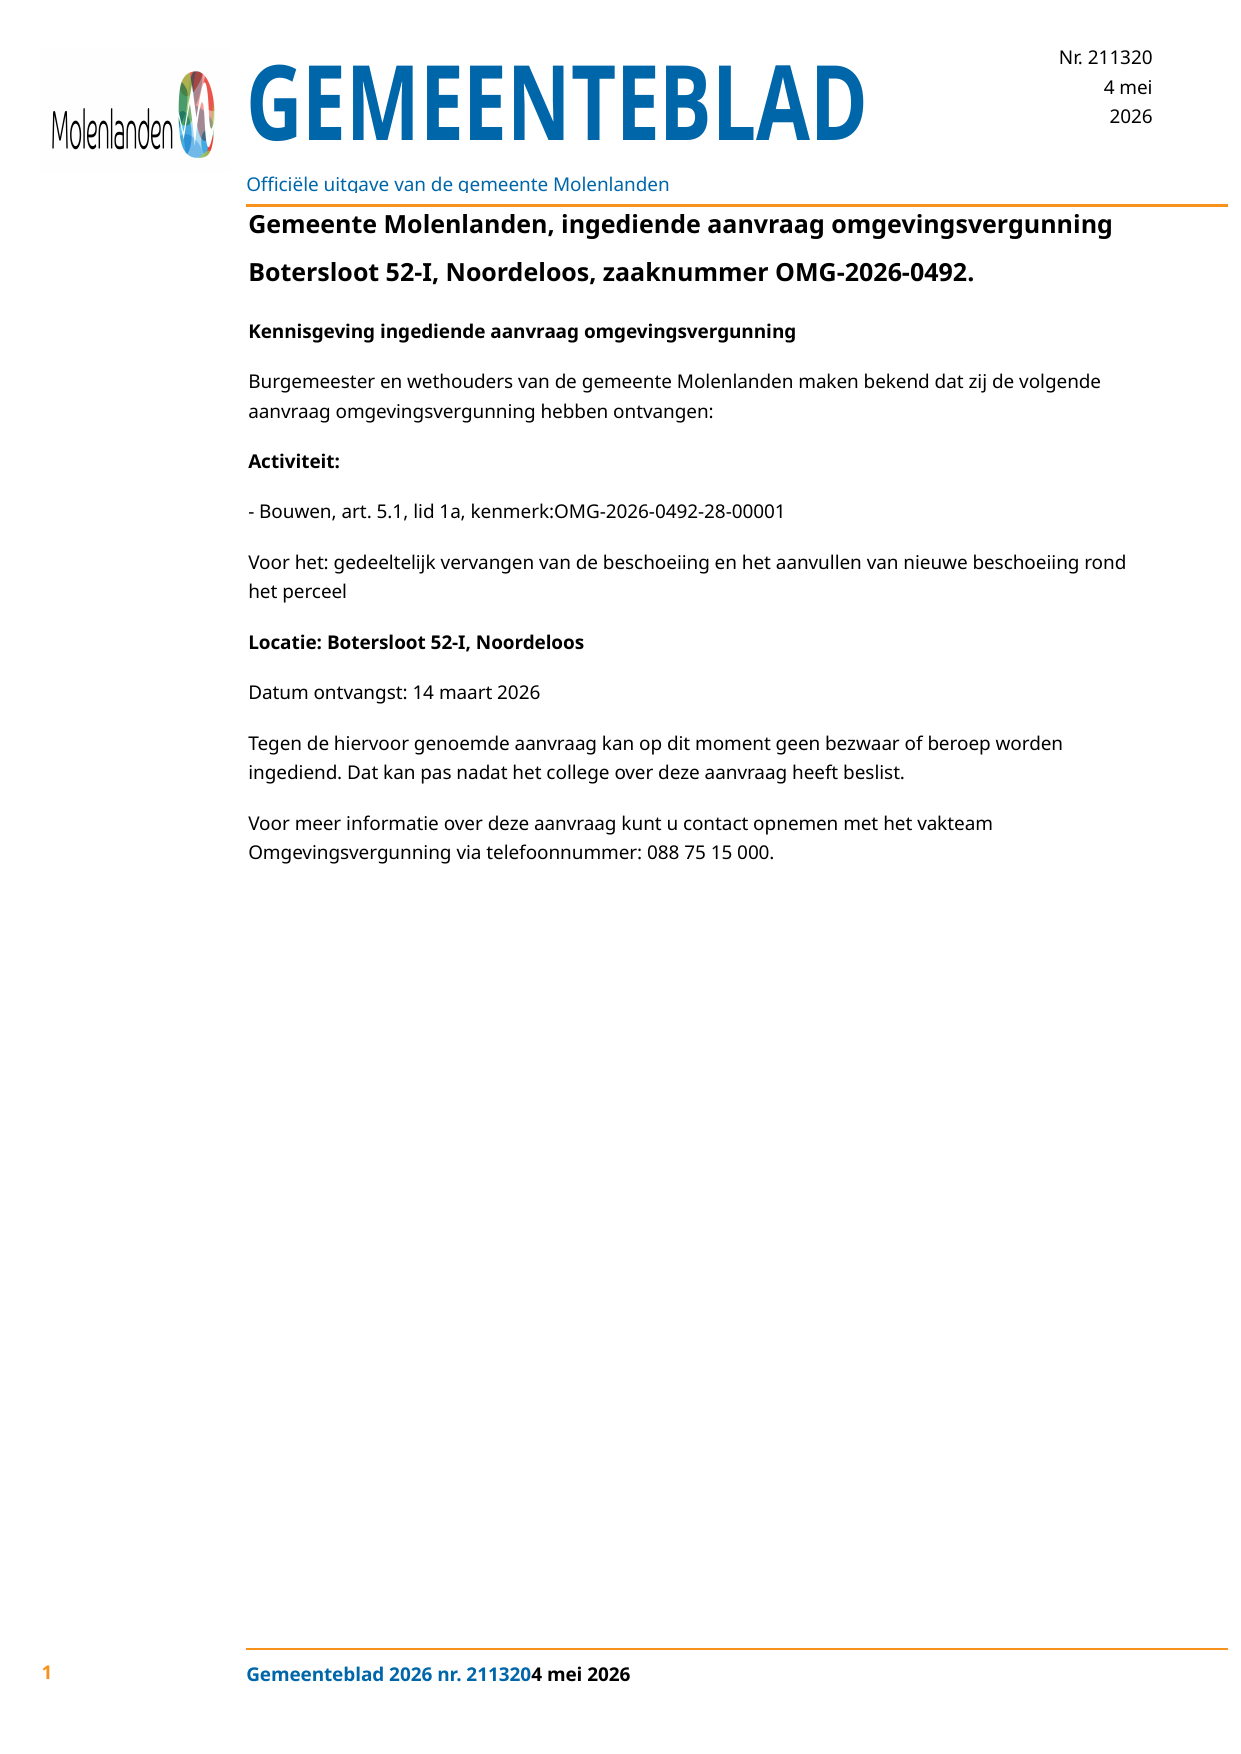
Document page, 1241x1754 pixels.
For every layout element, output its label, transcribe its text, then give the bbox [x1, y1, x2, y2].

text Voor meer informatie over deze aanvraag kunt u contact opnemen met het vakteam Omgevingsvergunning via telefoonnummer: 088 75 15 000. [248, 810, 1152, 865]
text Tegen de hiervoor genoemde aanvraag kan op dit moment geen bezwaar of beroep worden ingediend. Dat kan pas nadat het college over deze aanvraag heeft beslist. [248, 730, 1152, 785]
text Gemeente Molenlanden, ingediende aanvraag omgevingsvergunning Botersloot 52-I, Noordeloos, zaaknummer OMG-2026-0492. [248, 207, 1152, 288]
text Kennisgeving ingediende aanvraag omgevingsvergunning [248, 318, 1152, 344]
text Voor het: gedeeltelijk vervangen van de beschoeiing en het aanvullen van nieuwe beschoeiing rond het perceel [248, 549, 1152, 604]
text Locatie: Botersloot 52-I, Noordeloos [248, 629, 1152, 655]
text - Bouwen, art. 5.1, lid 1a, kenmerk:OMG-2026-0492-28-00001 [248, 499, 1152, 524]
text Activiteit: [248, 448, 1152, 474]
picture [41, 47, 231, 172]
text Burgemeester en wethouders van de gemeente Molenlanden maken bekend dat zij de volgende aanvraag omgevingsvergunning hebben ontvangen: [248, 368, 1152, 424]
text Datum ontvangst: 14 maart 2026 [248, 679, 1152, 705]
